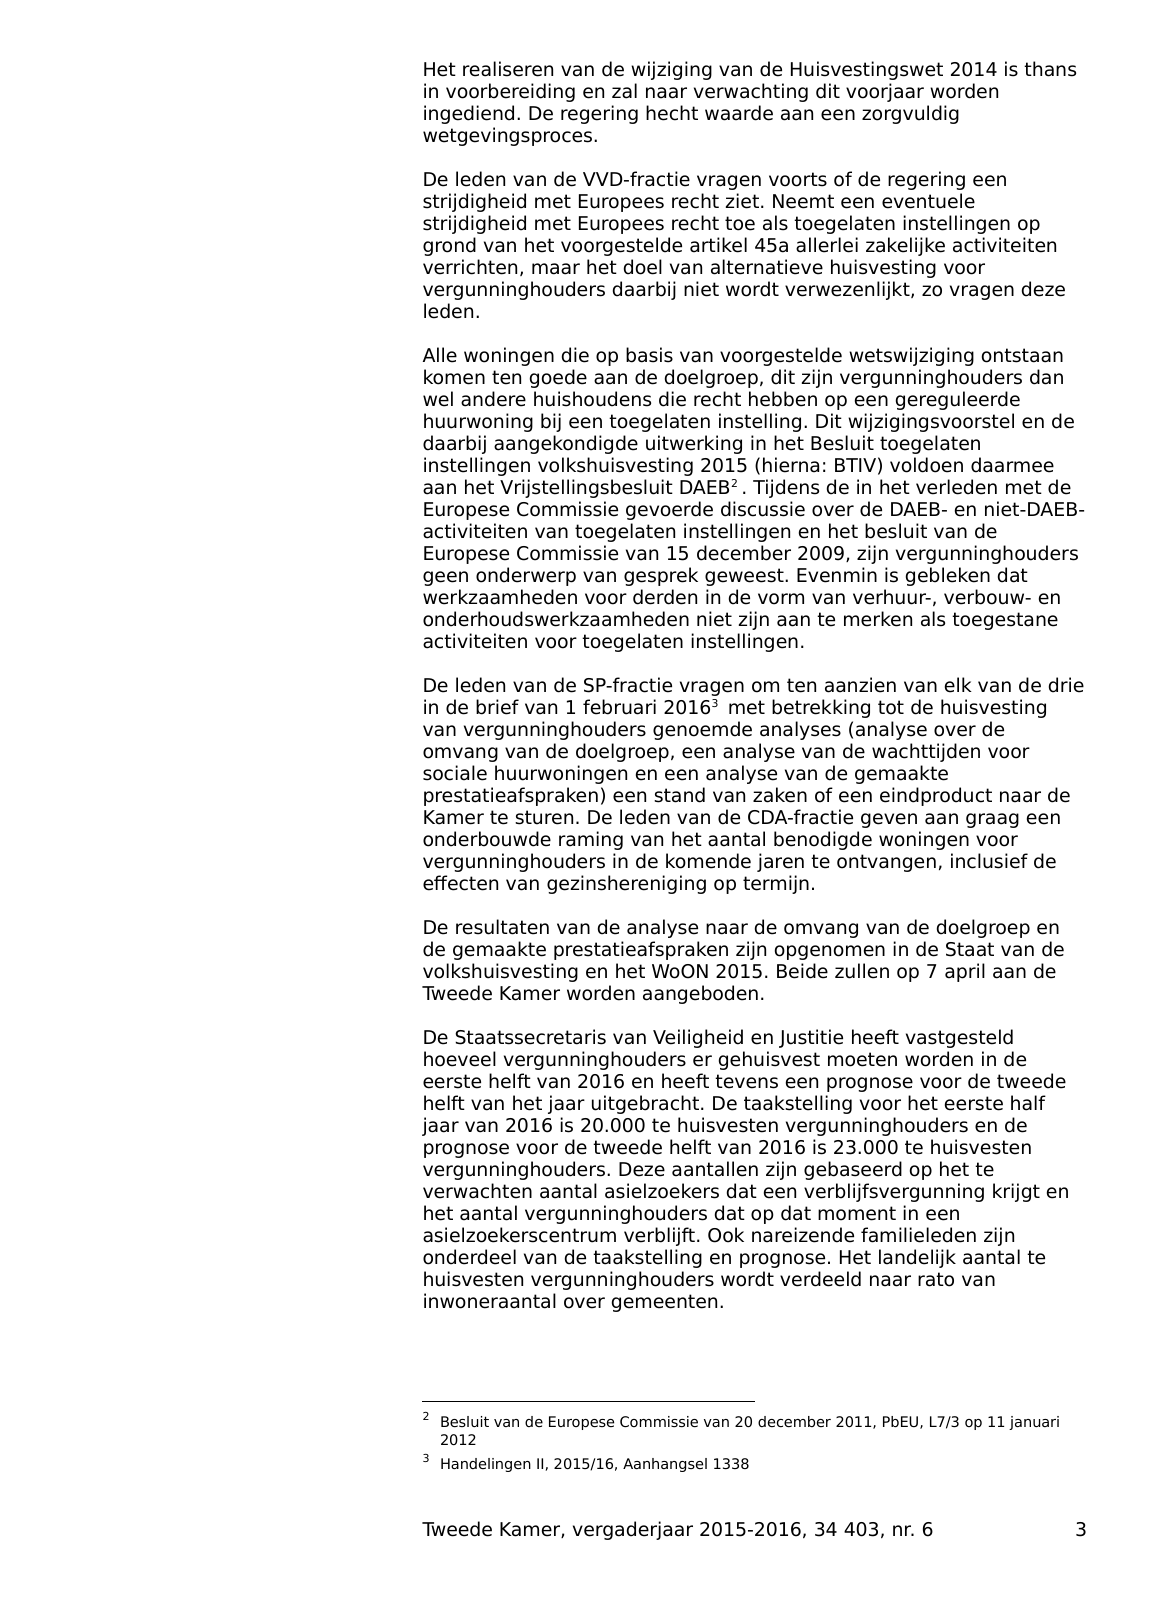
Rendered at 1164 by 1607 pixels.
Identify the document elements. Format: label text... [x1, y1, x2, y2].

text De resultaten van de analyse naar de omvang van de doelgroep en de gemaakte prestatieafspraken zijn opgenomen in de Staat van de volkshuisvesting en het WoON 2015. Beide zullen op 7 april aan de Tweede Kamer worden aangeboden. [422, 917, 1087, 1005]
text Handelingen II, 2015/16, Aanhangsel 1338 [422, 1452, 1087, 1474]
text De leden van de VVD-fractie vragen voorts of de regering een strijdigheid met Europees recht ziet. Neemt een eventuele strijdigheid met Europees recht toe als toegelaten instellingen op grond van het voorgestelde artikel 45a allerlei zakelijke activiteiten verrichten, maar het doel van alternatieve huisvesting voor vergunninghouders daarbij niet wordt verwezenlijkt, zo vragen deze leden. [422, 169, 1087, 323]
text Het realiseren van de wijziging van de Huisvestingswet 2014 is thans in voorbereiding en zal naar verwachting dit voorjaar worden ingediend. De regering hecht waarde aan een zorgvuldig wetgevingsproces. [422, 59, 1087, 147]
text De leden van de SP-fractie vragen om ten aanzien van elk van de drie in de brief van 1 februari 2016 met betrekking tot de huisvesting van vergunninghouders genoemde analyses (analyse over de omvang van de doelgroep, een analyse van de wachttijden voor sociale huurwoningen en een analyse van de gemaakte prestatieafspraken) een stand van zaken of een eindproduct naar de Kamer te sturen. De leden van de CDA-fractie geven aan graag een onderbouwde raming van het aantal benodigde woningen voor vergunninghouders in de komende jaren te ontvangen, inclusief de effecten van gezinshereniging op termijn. [422, 675, 1087, 895]
text De Staatssecretaris van Veiligheid en Justitie heeft vastgesteld hoeveel vergunninghouders er gehuisvest moeten worden in de eerste helft van 2016 en heeft tevens een prognose voor de tweede helft van het jaar uitgebracht. De taakstelling voor het eerste half jaar van 2016 is 20.000 te huisvesten vergunninghouders en de prognose voor de tweede helft van 2016 is 23.000 te huisvesten vergunninghouders. Deze aantallen zijn gebaseerd op het te verwachten aantal asielzoekers dat een verblijfsvergunning krijgt en het aantal vergunninghouders dat op dat moment in een asielzoekerscentrum verblijft. Ook nareizende familieleden zijn onderdeel van de taakstelling en prognose. Het landelijk aantal te huisvesten vergunninghouders wordt verdeeld naar rato van inwoneraantal over gemeenten. [422, 1027, 1087, 1313]
text Alle woningen die op basis van voorgestelde wetswijziging ontstaan komen ten goede aan de doelgroep, dit zijn vergunninghouders dan wel andere huishoudens die recht hebben op een gereguleerde huurwoning bij een toegelaten instelling. Dit wijzigingsvoorstel en de daarbij aangekondigde uitwerking in het Besluit toegelaten instellingen volkshuisvesting 2015 (hierna: BTIV) voldoen daarmee aan het Vrijstellingsbesluit DAEB. Tijdens de in het verleden met de Europese Commissie gevoerde discussie over de DAEB- en niet-DAEB-activiteiten van toegelaten instellingen en het besluit van de Europese Commissie van 15 december 2009, zijn vergunninghouders geen onderwerp van gesprek geweest. Evenmin is gebleken dat werkzaamheden voor derden in de vorm van verhuur-, verbouw- en onderhoudswerkzaamheden niet zijn aan te merken als toegestane activiteiten voor toegelaten instellingen. [422, 345, 1087, 653]
text Besluit van de Europese Commissie van 20 december 2011, PbEU, L7/3 op 11 januari 2012 [422, 1410, 1087, 1449]
